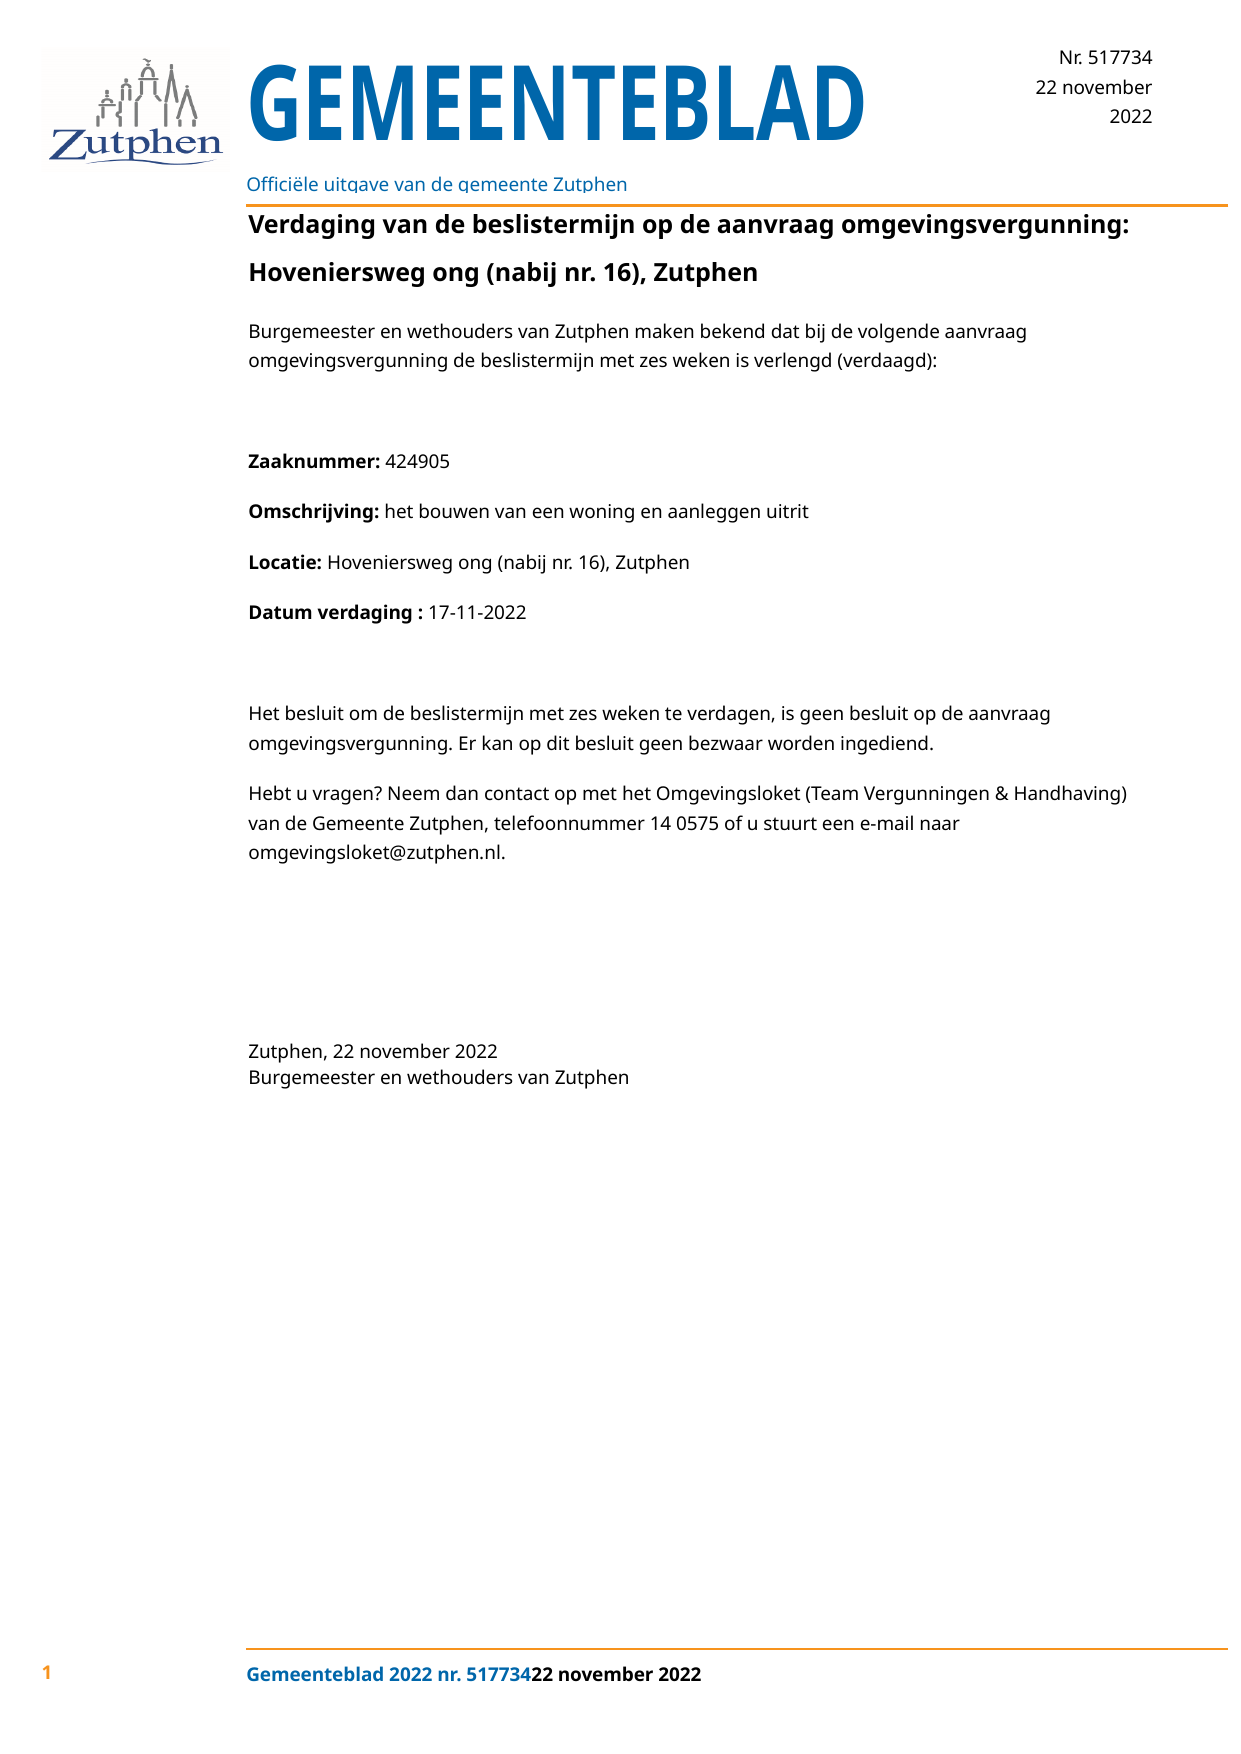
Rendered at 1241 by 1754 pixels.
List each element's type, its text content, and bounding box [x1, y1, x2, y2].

text Locatie: Hoveniersweg ong (nabij nr. 16), Zutphen [248, 549, 1152, 575]
text Burgemeester en wethouders van Zutphen maken bekend dat bij de volgende aanvraag omgevingsvergunning de beslistermijn met zes weken is verlengd (verdaagd): [248, 318, 1152, 373]
text Hebt u vragen? Neem dan contact op met het Omgevingsloket (Team Vergunningen & Handhaving) van de Gemeente Zutphen, telefoonnummer 14 0575 of u stuurt een e-mail naar omgevingsloket@zutphen.nl. [248, 780, 1152, 865]
text Burgemeester en wethouders van Zutphen [248, 1064, 1152, 1090]
text Verdaging van de beslistermijn op de aanvraag omgevingsvergunning: Hoveniersweg ong (nabij nr. 16), Zutphen [248, 207, 1152, 288]
text Het besluit om de beslistermijn met zes weken te verdagen, is geen besluit op de aanvraag omgevingsvergunning. Er kan op dit besluit geen bezwaar worden ingediend. [248, 700, 1152, 756]
picture [41, 47, 231, 172]
text Zutphen, 22 november 2022 [248, 1039, 1152, 1064]
text Zaaknummer: 424905 [248, 448, 1152, 474]
text Omschrijving: het bouwen van een woning en aanleggen uitrit [248, 499, 1152, 524]
text Datum verdaging : 17-11-2022 [248, 599, 1152, 625]
